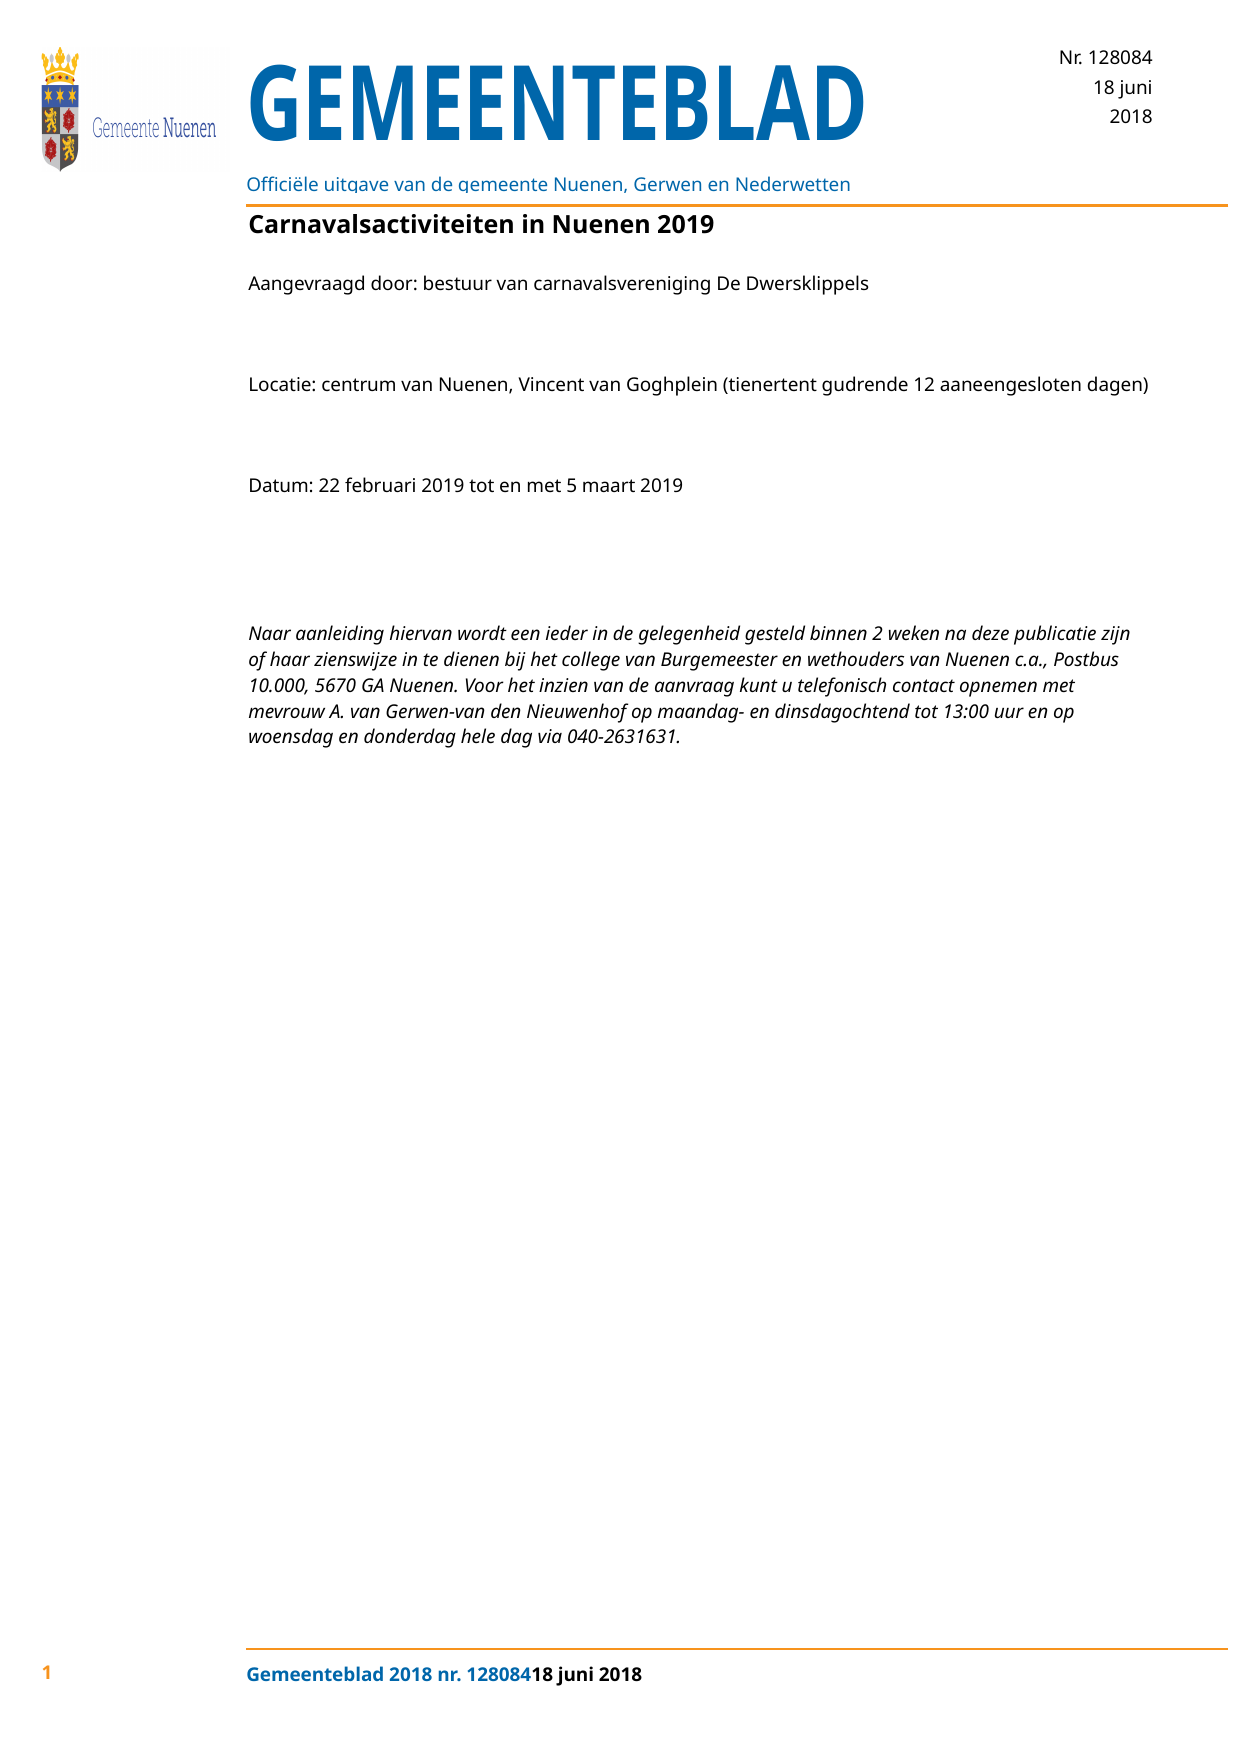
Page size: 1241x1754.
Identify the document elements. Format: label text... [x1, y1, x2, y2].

text Locatie: centrum van Nuenen, Vincent van Goghplein (tienertent gudrende 12 aaneengesloten dagen) [248, 371, 1152, 397]
text Aangevraagd door: bestuur van carnavalsvereniging De Dwersklippels [248, 270, 1152, 296]
text Naar aanleiding hiervan wordt een ieder in de gelegenheid gesteld binnen 2 weken na deze publicatie zijn of haar zienswijze in te dienen bij het college van Burgemeester en wethouders van Nuenen c.a., Postbus 10.000, 5670 GA Nuenen. Voor het inzien van de aanvraag kunt u telefonisch contact opnemen met mevrouw A. van Gerwen-van den Nieuwenhof op maandag- en dinsdagochtend tot 13:00 uur en op woensdag en donderdag hele dag via 040-2631631. [248, 621, 1152, 749]
picture [41, 47, 231, 172]
text Datum: 22 februari 2019 tot en met 5 maart 2019 [248, 472, 1152, 498]
text Carnavalsactiviteiten in Nuenen 2019 [248, 207, 1152, 241]
